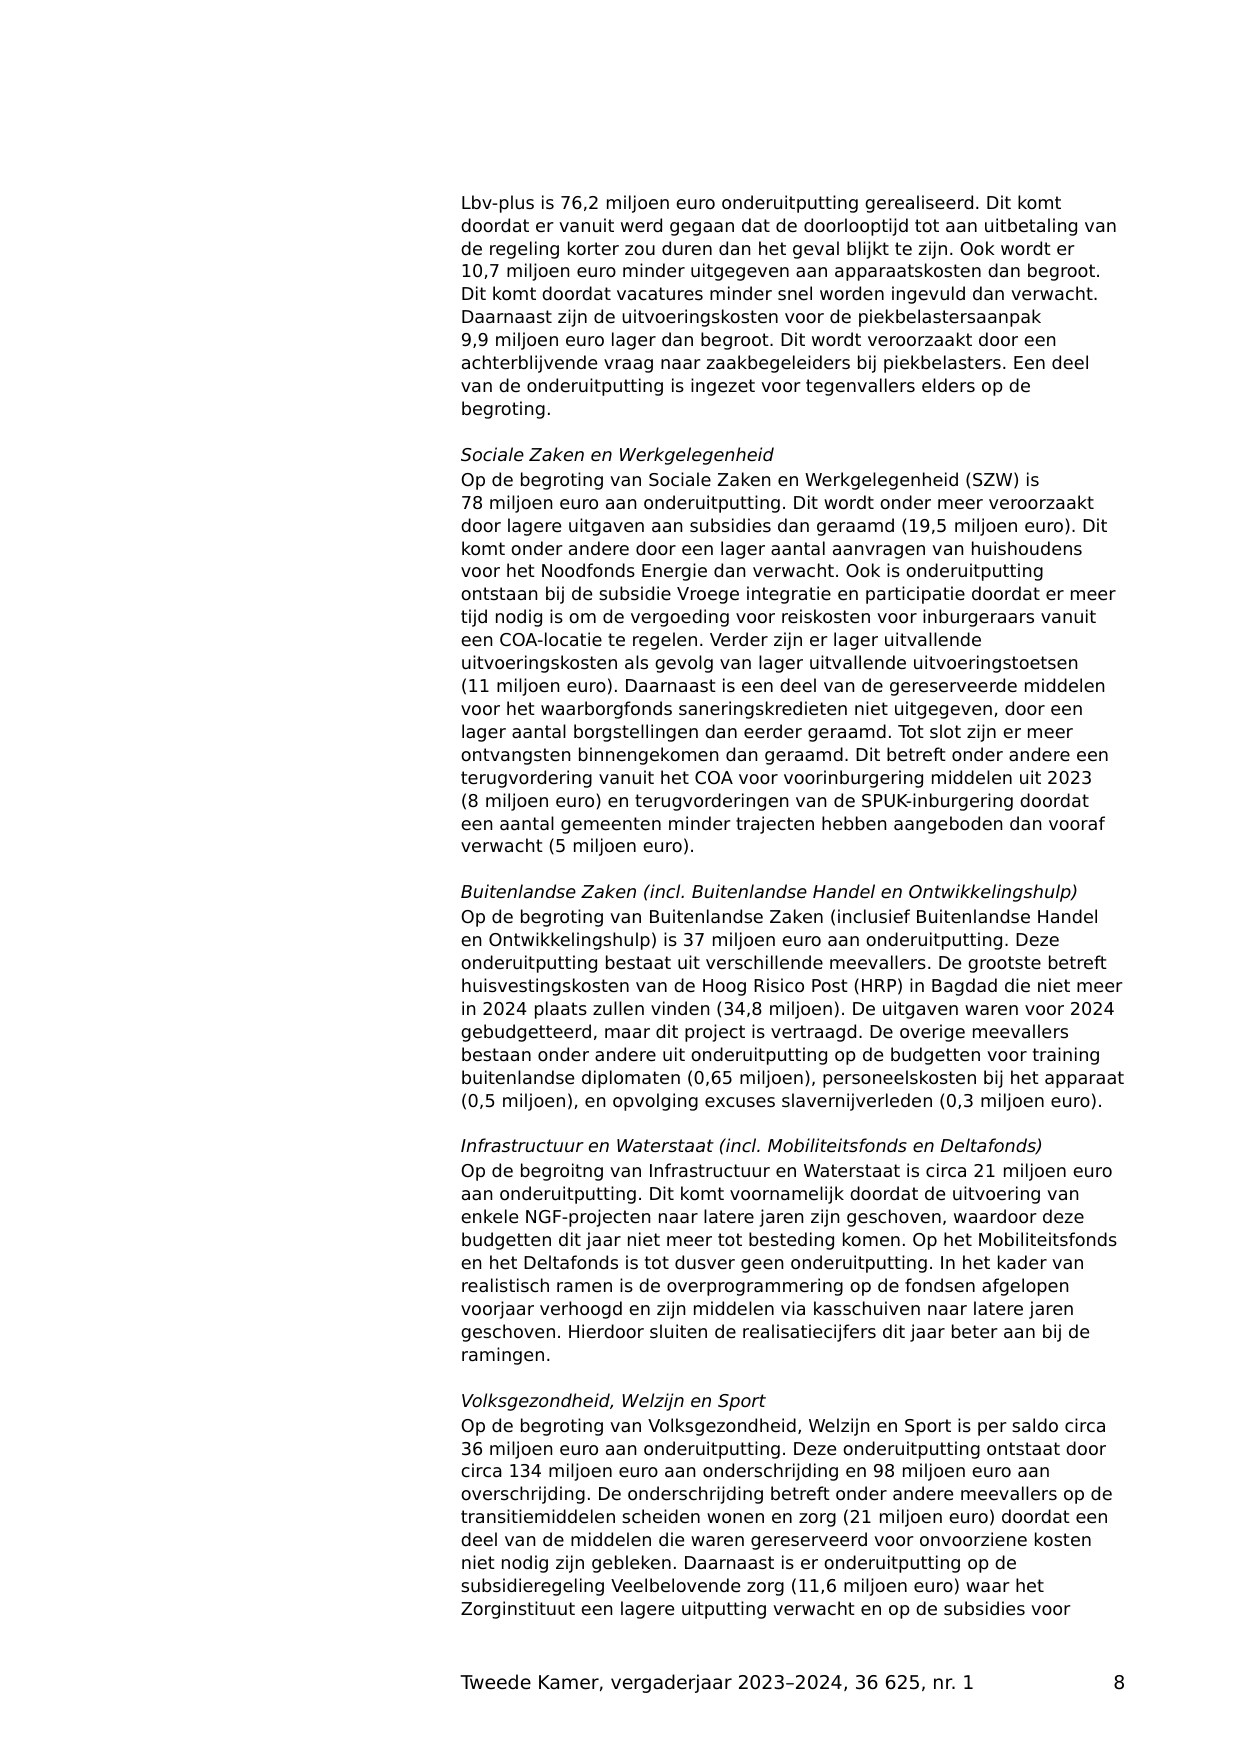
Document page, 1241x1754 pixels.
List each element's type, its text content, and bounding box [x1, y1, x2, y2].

text Op de begroting van Sociale Zaken en Werkgelegenheid (SZW) is 78 miljoen euro aan onderuitputting. Dit wordt onder meer veroorzaakt door lagere uitgaven aan subsidies dan geraamd (19,5 miljoen euro). Dit komt onder andere door een lager aantal aanvragen van huishoudens voor het Noodfonds Energie dan verwacht. Ook is onderuitputting ontstaan bij de subsidie Vroege integratie en participatie doordat er meer tijd nodig is om de vergoeding voor reiskosten voor inburgeraars vanuit een COA-locatie te regelen. Verder zijn er lager uitvallende uitvoeringskosten als gevolg van lager uitvallende uitvoeringstoetsen (11 miljoen euro). Daarnaast is een deel van de gereserveerde middelen voor het waarborgfonds saneringskredieten niet uitgegeven, door een lager aantal borgstellingen dan eerder geraamd. Tot slot zijn er meer ontvangsten binnengekomen dan geraamd. Dit betreft onder andere een terugvordering vanuit het COA voor voorinburgering middelen uit 2023 (8 miljoen euro) en terugvorderingen van de SPUK-inburgering doordat een aantal gemeenten minder trajecten hebben aangeboden dan vooraf verwacht (5 miljoen euro). [461, 468, 1125, 857]
text Op de begroitng van Infrastructuur en Waterstaat is circa 21 miljoen euro aan onderuitputting. Dit komt voornamelijk doordat de uitvoering van enkele NGF-projecten naar latere jaren zijn geschoven, waardoor deze budgetten dit jaar niet meer tot besteding komen. Op het Mobiliteitsfonds en het Deltafonds is tot dusver geen onderuitputting. In het kader van realistisch ramen is de overprogrammering op de fondsen afgelopen voorjaar verhoogd en zijn middelen via kasschuiven naar latere jaren geschoven. Hierdoor sluiten de realisatiecijfers dit jaar beter aan bij de ramingen. [461, 1159, 1125, 1366]
text Infrastructuur en Waterstaat (incl. Mobiliteitsfonds en Deltafonds) [461, 1134, 1125, 1157]
text Lbv-plus is 76,2 miljoen euro onderuitputting gerealiseerd. Dit komt doordat er vanuit werd gegaan dat de doorlooptijd tot aan uitbetaling van de regeling korter zou duren dan het geval blijkt te zijn. Ook wordt er 10,7 miljoen euro minder uitgegeven aan apparaatskosten dan begroot. Dit komt doordat vacatures minder snel worden ingevuld dan verwacht. Daarnaast zijn de uitvoeringskosten voor de piekbelastersaanpak 9,9 miljoen euro lager dan begroot. Dit wordt veroorzaakt door een achterblijvende vraag naar zaakbegeleiders bij piekbelasters. Een deel van de onderuitputting is ingezet voor tegenvallers elders op de begroting. [461, 191, 1125, 420]
text Volksgezondheid, Welzijn en Sport [461, 1389, 1125, 1412]
text Op de begroting van Buitenlandse Zaken (inclusief Buitenlandse Handel en Ontwikkelingshulp) is 37 miljoen euro aan onderuitputting. Deze onderuitputting bestaat uit verschillende meevallers. De grootste betreft huisvestingskosten van de Hoog Risico Post (HRP) in Bagdad die niet meer in 2024 plaats zullen vinden (34,8 miljoen). De uitgaven waren voor 2024 gebudgetteerd, maar dit project is vertraagd. De overige meevallers bestaan onder andere uit onderuitputting op de budgetten voor training buitenlandse diplomaten (0,65 miljoen), personeelskosten bij het apparaat (0,5 miljoen), en opvolging excuses slavernijverleden (0,3 miljoen euro). [461, 905, 1125, 1112]
text Buitenlandse Zaken (incl. Buitenlandse Handel en Ontwikkelingshulp) [461, 880, 1125, 903]
text Sociale Zaken en Werkgelegenheid [461, 443, 1125, 466]
text Op de begroting van Volksgezondheid, Welzijn en Sport is per saldo circa 36 miljoen euro aan onderuitputting. Deze onderuitputting ontstaat door circa 134 miljoen euro aan onderschrijding en 98 miljoen euro aan overschrijding. De onderschrijding betreft onder andere meevallers op de transitiemiddelen scheiden wonen en zorg (21 miljoen euro) doordat een deel van de middelen die waren gereserveerd voor onvoorziene kosten niet nodig zijn gebleken. Daarnaast is er onderuitputting op de subsidieregeling Veelbelovende zorg (11,6 miljoen euro) waar het Zorginstituut een lagere uitputting verwacht en op de subsidies voor [461, 1414, 1125, 1620]
